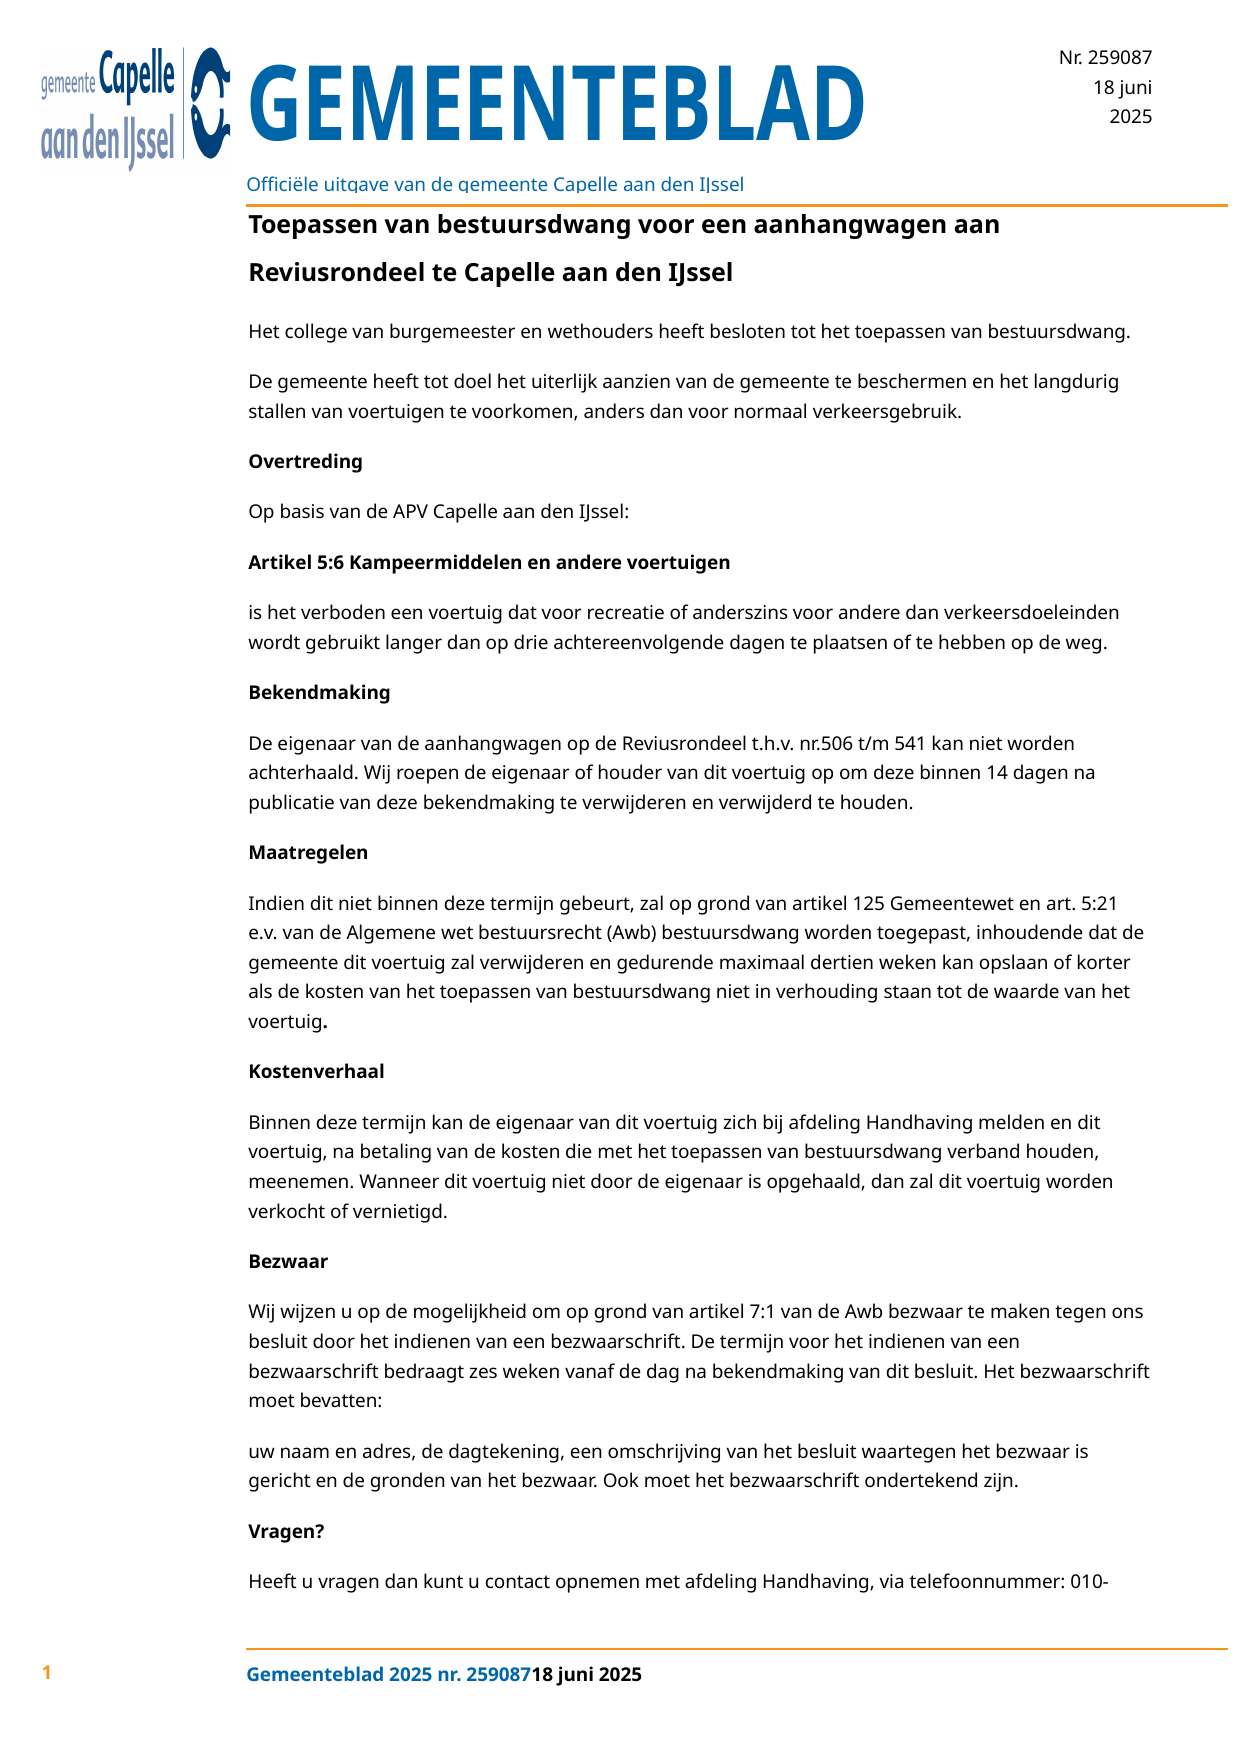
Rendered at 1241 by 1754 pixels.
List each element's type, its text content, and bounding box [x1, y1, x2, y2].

text Op basis van de APV Capelle aan den IJssel: [248, 499, 1152, 524]
text Kostenverhaal [248, 1059, 1152, 1084]
text uw naam en adres, de dagtekening, een omschrijving van het besluit waartegen het bezwaar is gericht en de gronden van het bezwaar. Ook moet het bezwaarschrift ondertekend zijn. [248, 1438, 1152, 1493]
text Indien dit niet binnen deze termijn gebeurt, zal op grond van artikel 125 Gemeentewet en art. 5:21 e.v. van de Algemene wet bestuursrecht (Awb) bestuursdwang worden toegepast, inhoudende dat de gemeente dit voertuig zal verwijderen en gedurende maximaal dertien weken kan opslaan of korter als de kosten van het toepassen van bestuursdwang niet in verhouding staan tot de waarde van het voertuig. [248, 890, 1152, 1034]
text Vragen? [248, 1518, 1152, 1544]
text De gemeente heeft tot doel het uiterlijk aanzien van de gemeente te beschermen en het langdurig stallen van voertuigen te voorkomen, anders dan voor normaal verkeersgebruik. [248, 368, 1152, 424]
text Artikel 5:6 Kampeermiddelen en andere voertuigen [248, 549, 1152, 575]
text Bekendmaking [248, 679, 1152, 705]
text Toepassen van bestuursdwang voor een aanhangwagen aan Reviusrondeel te Capelle aan den IJssel [248, 207, 1152, 288]
text De eigenaar van de aanhangwagen op de Reviusrondeel t.h.v. nr.506 t/m 541 kan niet worden achterhaald. Wij roepen de eigenaar of houder van dit voertuig op om deze binnen 14 dagen na publicatie van deze bekendmaking te verwijderen en verwijderd te houden. [248, 730, 1152, 815]
text Overtreding [248, 448, 1152, 474]
text Binnen deze termijn kan de eigenaar van dit voertuig zich bij afdeling Handhaving melden en dit voertuig, na betaling van de kosten die met het toepassen van bestuursdwang verband houden, meenemen. Wanneer dit voertuig niet door de eigenaar is opgehaald, dan zal dit voertuig worden verkocht of vernietigd. [248, 1109, 1152, 1224]
text Maatregelen [248, 839, 1152, 865]
text is het verboden een voertuig dat voor recreatie of anderszins voor andere dan verkeersdoeleinden wordt gebruikt langer dan op drie achtereenvolgende dagen te plaatsen of te hebben op de weg. [248, 599, 1152, 655]
text Heeft u vragen dan kunt u contact opnemen met afdeling Handhaving, via telefoonnummer: 010- [248, 1568, 1152, 1594]
text Het college van burgemeester en wethouders heeft besloten tot het toepassen van bestuursdwang. [248, 318, 1152, 344]
text Bezwaar [248, 1248, 1152, 1274]
text Wij wijzen u op de mogelijkheid om op grond van artikel 7:1 van de Awb bezwaar te maken tegen ons besluit door het indienen van een bezwaarschrift. De termijn voor het indienen van een bezwaarschrift bedraagt zes weken vanaf de dag na bekendmaking van dit besluit. Het bezwaarschrift moet bevatten: [248, 1299, 1152, 1413]
picture [41, 47, 231, 172]
